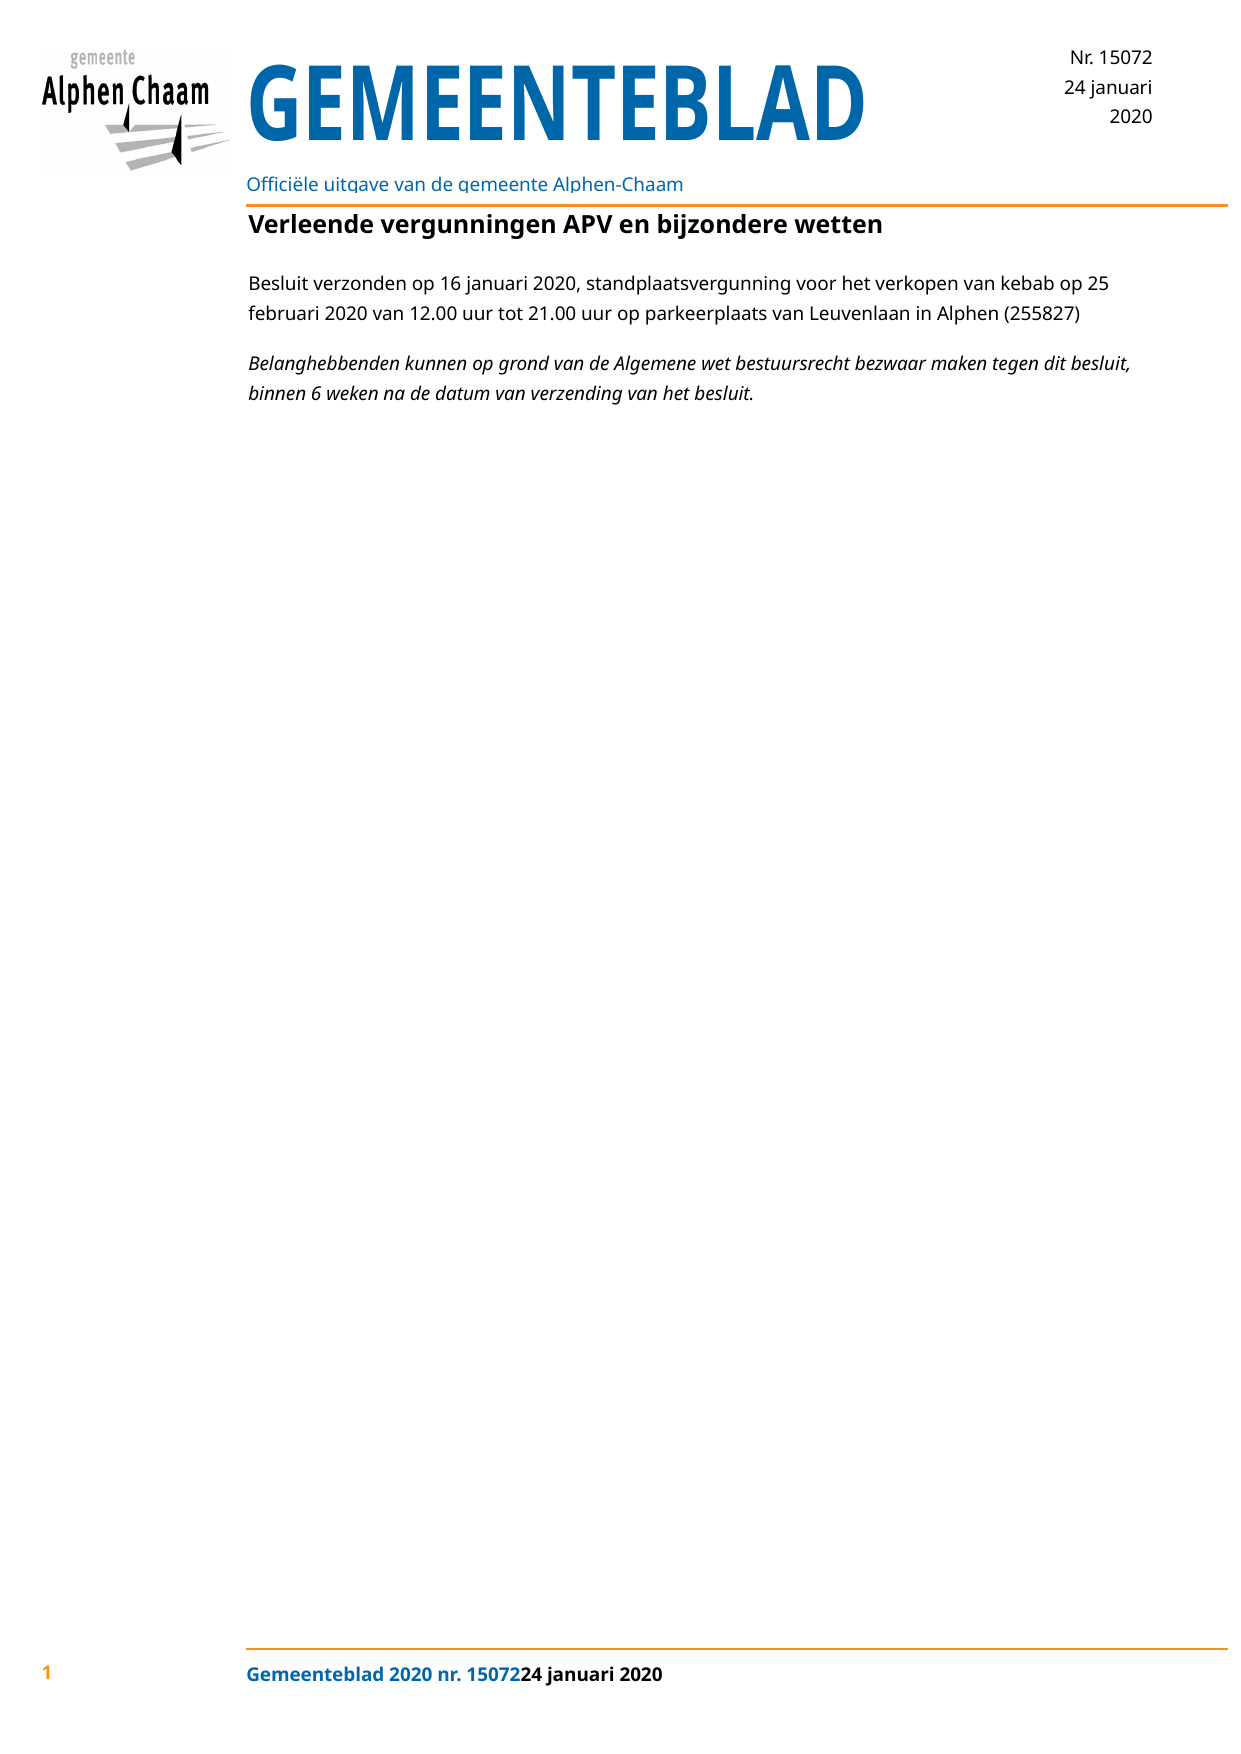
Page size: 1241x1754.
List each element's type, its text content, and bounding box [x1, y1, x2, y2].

picture [41, 47, 231, 172]
text Belanghebbenden kunnen op grond van de Algemene wet bestuursrecht bezwaar maken tegen dit besluit, binnen 6 weken na de datum van verzending van het besluit. [248, 350, 1152, 406]
text Besluit verzonden op 16 januari 2020, standplaatsvergunning voor het verkopen van kebab op 25 februari 2020 van 12.00 uur tot 21.00 uur op parkeerplaats van Leuvenlaan in Alphen (255827) [248, 270, 1152, 326]
text Verleende vergunningen APV en bijzondere wetten [248, 207, 1152, 241]
